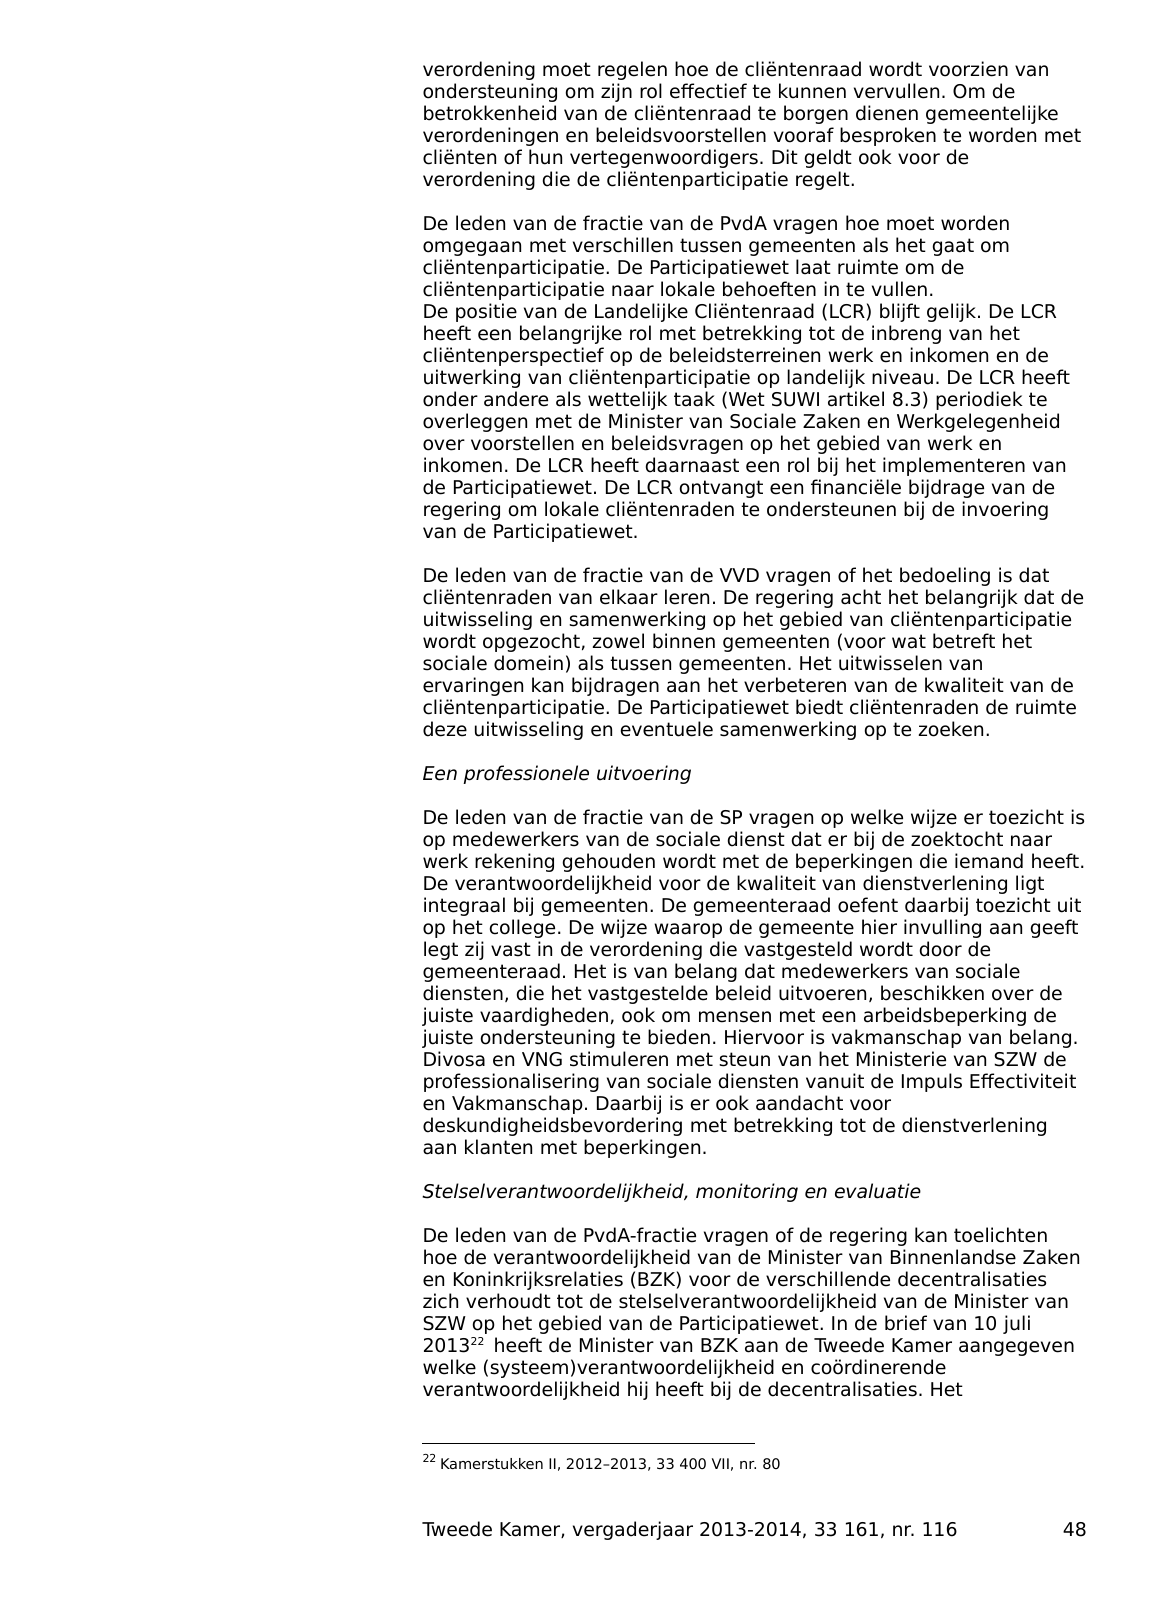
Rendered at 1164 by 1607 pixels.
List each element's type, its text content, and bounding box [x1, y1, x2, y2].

text De leden van de fractie van de PvdA vragen hoe moet worden omgegaan met verschillen tussen gemeenten als het gaat om cliëntenparticipatie. De Participatiewet laat ruimte om de cliëntenparticipatie naar lokale behoeften in te vullen. [422, 213, 1087, 301]
subtitle Een professionele uitvoering [422, 763, 1087, 785]
text De leden van de fractie van de VVD vragen of het bedoeling is dat cliëntenraden van elkaar leren. De regering acht het belangrijk dat de uitwisseling en samenwerking op het gebied van cliëntenparticipatie wordt opgezocht, zowel binnen gemeenten (voor wat betreft het sociale domein) als tussen gemeenten. Het uitwisselen van ervaringen kan bijdragen aan het verbeteren van de kwaliteit van de cliëntenparticipatie. De Participatiewet biedt cliëntenraden de ruimte deze uitwisseling en eventuele samenwerking op te zoeken. [422, 565, 1087, 741]
text De positie van de Landelijke Cliëntenraad (LCR) blijft gelijk. De LCR heeft een belangrijke rol met betrekking tot de inbreng van het cliëntenperspectief op de beleidsterreinen werk en inkomen en de uitwerking van cliëntenparticipatie op landelijk niveau. De LCR heeft onder andere als wettelijk taak (Wet SUWI artikel 8.3) periodiek te overleggen met de Minister van Sociale Zaken en Werkgelegenheid over voorstellen en beleidsvragen op het gebied van werk en inkomen. De LCR heeft daarnaast een rol bij het implementeren van de Participatiewet. De LCR ontvangt een financiële bijdrage van de regering om lokale cliëntenraden te ondersteunen bij de invoering van de Participatiewet. [422, 301, 1087, 543]
text Kamerstukken II, 2012–2013, 33 400 VII, nr. 80 [422, 1452, 1087, 1474]
text verordening moet regelen hoe de cliëntenraad wordt voorzien van ondersteuning om zijn rol effectief te kunnen vervullen. Om de betrokkenheid van de cliëntenraad te borgen dienen gemeentelijke verordeningen en beleidsvoorstellen vooraf besproken te worden met cliënten of hun vertegenwoordigers. Dit geldt ook voor de verordening die de cliëntenparticipatie regelt. [422, 59, 1087, 191]
text De leden van de fractie van de SP vragen op welke wijze er toezicht is op medewerkers van de sociale dienst dat er bij de zoektocht naar werk rekening gehouden wordt met de beperkingen die iemand heeft. De verantwoordelijkheid voor de kwaliteit van dienstverlening ligt integraal bij gemeenten. De gemeenteraad oefent daarbij toezicht uit op het college. De wijze waarop de gemeente hier invulling aan geeft legt zij vast in de verordening die vastgesteld wordt door de gemeenteraad. Het is van belang dat medewerkers van sociale diensten, die het vastgestelde beleid uitvoeren, beschikken over de juiste vaardigheden, ook om mensen met een arbeidsbeperking de juiste ondersteuning te bieden. Hiervoor is vakmanschap van belang. Divosa en VNG stimuleren met steun van het Ministerie van SZW de professionalisering van sociale diensten vanuit de Impuls Effectiviteit en Vakmanschap. Daarbij is er ook aandacht voor deskundigheidsbevordering met betrekking tot de dienstverlening aan klanten met beperkingen. [422, 807, 1087, 1159]
subtitle Stelselverantwoordelijkheid, monitoring en evaluatie [422, 1181, 1087, 1203]
text De leden van de PvdA-fractie vragen of de regering kan toelichten hoe de verantwoordelijkheid van de Minister van Binnenlandse Zaken en Koninkrijksrelaties (BZK) voor de verschillende decentralisaties zich verhoudt tot de stelselverantwoordelijkheid van de Minister van SZW op het gebied van de Participatiewet. In de brief van 10 juli 2013 heeft de Minister van BZK aan de Tweede Kamer aangegeven welke (systeem)verantwoordelijkheid en coördinerende verantwoordelijkheid hij heeft bij de decentralisaties. Het [422, 1225, 1087, 1401]
